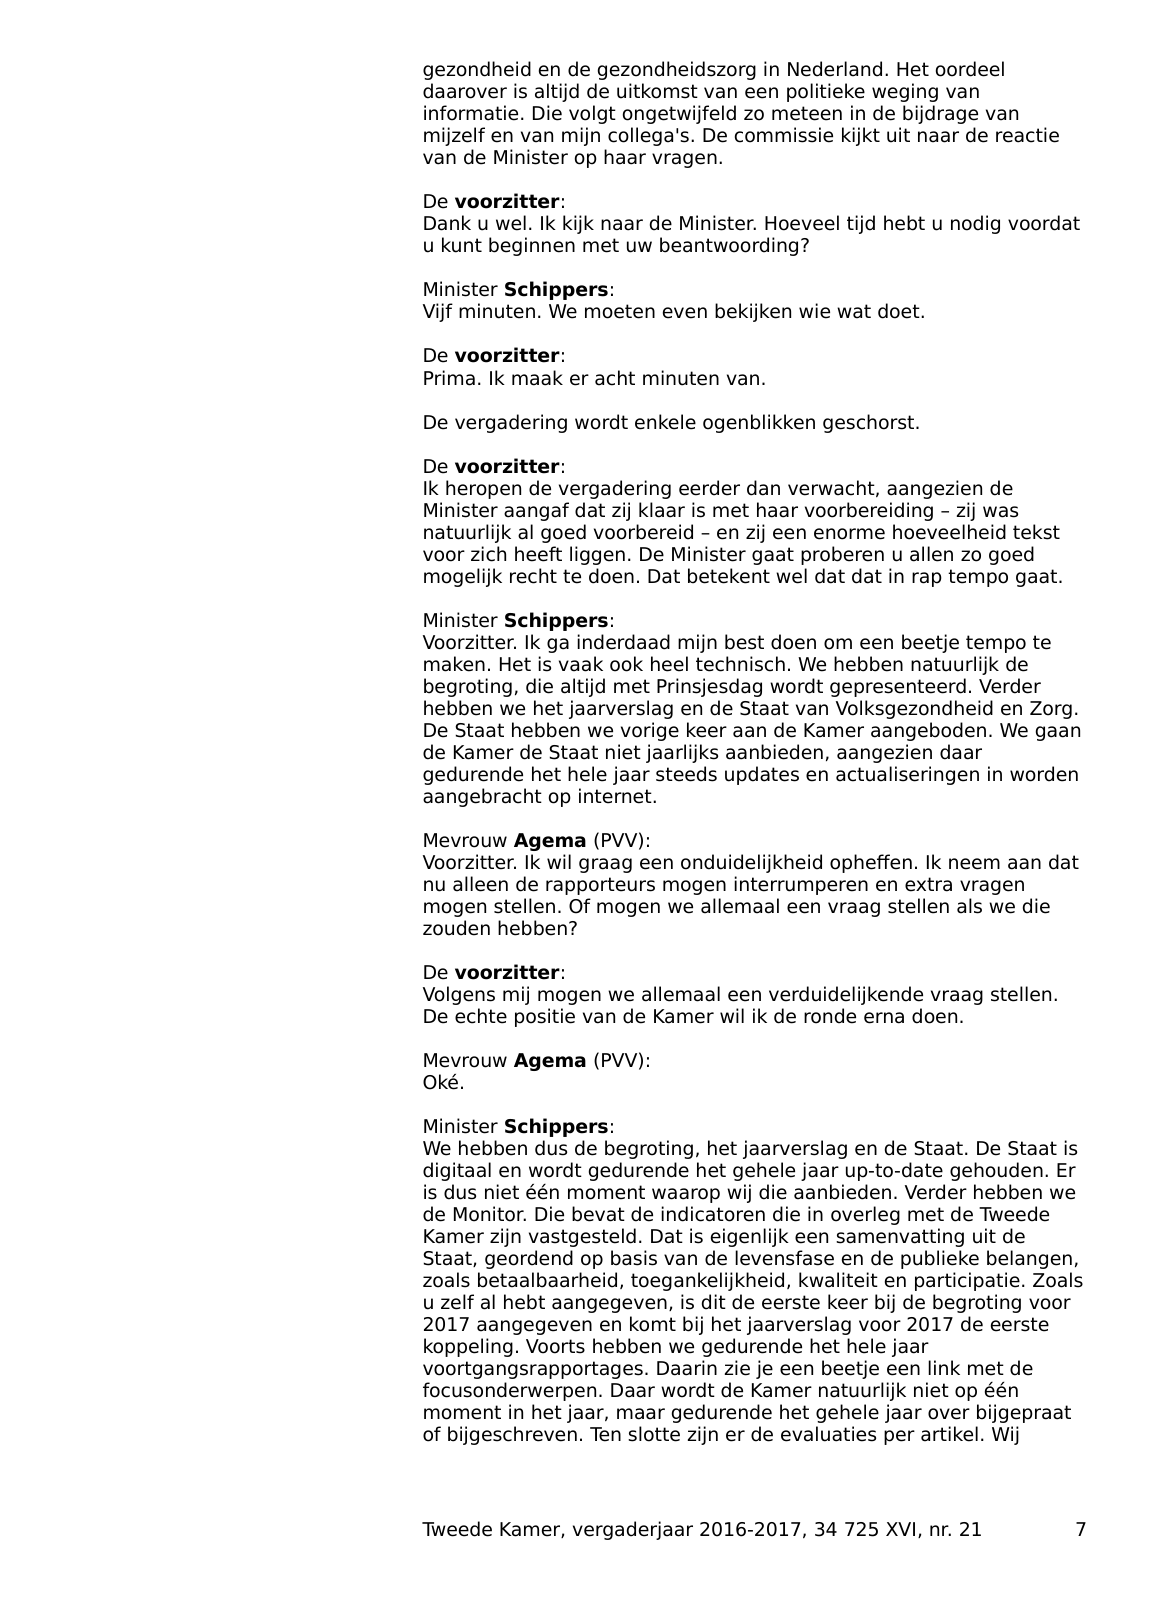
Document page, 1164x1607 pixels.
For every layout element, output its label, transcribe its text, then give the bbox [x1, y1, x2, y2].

text De voorzitter: [422, 345, 1087, 367]
text De voorzitter: [422, 456, 1087, 478]
text De voorzitter: [422, 962, 1087, 984]
text Ik heropen de vergadering eerder dan verwacht, aangezien de Minister aangaf dat zij klaar is met haar voorbereiding – zij was natuurlijk al goed voorbereid – en zij een enorme hoeveelheid tekst voor zich heeft liggen. De Minister gaat proberen u allen zo goed mogelijk recht te doen. Dat betekent wel dat dat in rap tempo gaat. [422, 478, 1087, 588]
text Oké. [422, 1072, 1087, 1094]
text Prima. Ik maak er acht minuten van. [422, 367, 1087, 389]
text Mevrouw Agema (PVV): [422, 830, 1087, 852]
text Minister Schippers: [422, 610, 1087, 632]
text Volgens mij mogen we allemaal een verduidelijkende vraag stellen. De echte positie van de Kamer wil ik de ronde erna doen. [422, 984, 1087, 1028]
text gezondheid en de gezondheidszorg in Nederland. Het oordeel daarover is altijd de uitkomst van een politieke weging van informatie. Die volgt ongetwijfeld zo meteen in de bijdrage van mijzelf en van mijn collega's. De commissie kijkt uit naar de reactie van de Minister op haar vragen. [422, 59, 1087, 169]
text Minister Schippers: [422, 279, 1087, 301]
text De voorzitter: [422, 191, 1087, 213]
text We hebben dus de begroting, het jaarverslag en de Staat. De Staat is digitaal en wordt gedurende het gehele jaar up-to-date gehouden. Er is dus niet één moment waarop wij die aanbieden. Verder hebben we de Monitor. Die bevat de indicatoren die in overleg met de Tweede Kamer zijn vastgesteld. Dat is eigenlijk een samenvatting uit de Staat, geordend op basis van de levensfase en de publieke belangen, zoals betaalbaarheid, toegankelijkheid, kwaliteit en participatie. Zoals u zelf al hebt aangegeven, is dit de eerste keer bij de begroting voor 2017 aangegeven en komt bij het jaarverslag voor 2017 de eerste koppeling. Voorts hebben we gedurende het hele jaar voortgangsrapportages. Daarin zie je een beetje een link met de focusonderwerpen. Daar wordt de Kamer natuurlijk niet op één moment in het jaar, maar gedurende het gehele jaar over bijgepraat of bijgeschreven. Ten slotte zijn er de evaluaties per artikel. Wij [422, 1138, 1087, 1446]
text Voorzitter. Ik wil graag een onduidelijkheid opheffen. Ik neem aan dat nu alleen de rapporteurs mogen interrumperen en extra vragen mogen stellen. Of mogen we allemaal een vraag stellen als we die zouden hebben? [422, 852, 1087, 940]
text Vijf minuten. We moeten even bekijken wie wat doet. [422, 301, 1087, 323]
text Voorzitter. Ik ga inderdaad mijn best doen om een beetje tempo te maken. Het is vaak ook heel technisch. We hebben natuurlijk de begroting, die altijd met Prinsjesdag wordt gepresenteerd. Verder hebben we het jaarverslag en de Staat van Volksgezondheid en Zorg. De Staat hebben we vorige keer aan de Kamer aangeboden. We gaan de Kamer de Staat niet jaarlijks aanbieden, aangezien daar gedurende het hele jaar steeds updates en actualiseringen in worden aangebracht op internet. [422, 632, 1087, 808]
text Mevrouw Agema (PVV): [422, 1050, 1087, 1072]
text De vergadering wordt enkele ogenblikken geschorst. [422, 412, 1087, 433]
text Minister Schippers: [422, 1116, 1087, 1138]
text Dank u wel. Ik kijk naar de Minister. Hoeveel tijd hebt u nodig voordat u kunt beginnen met uw beantwoording? [422, 213, 1087, 257]
